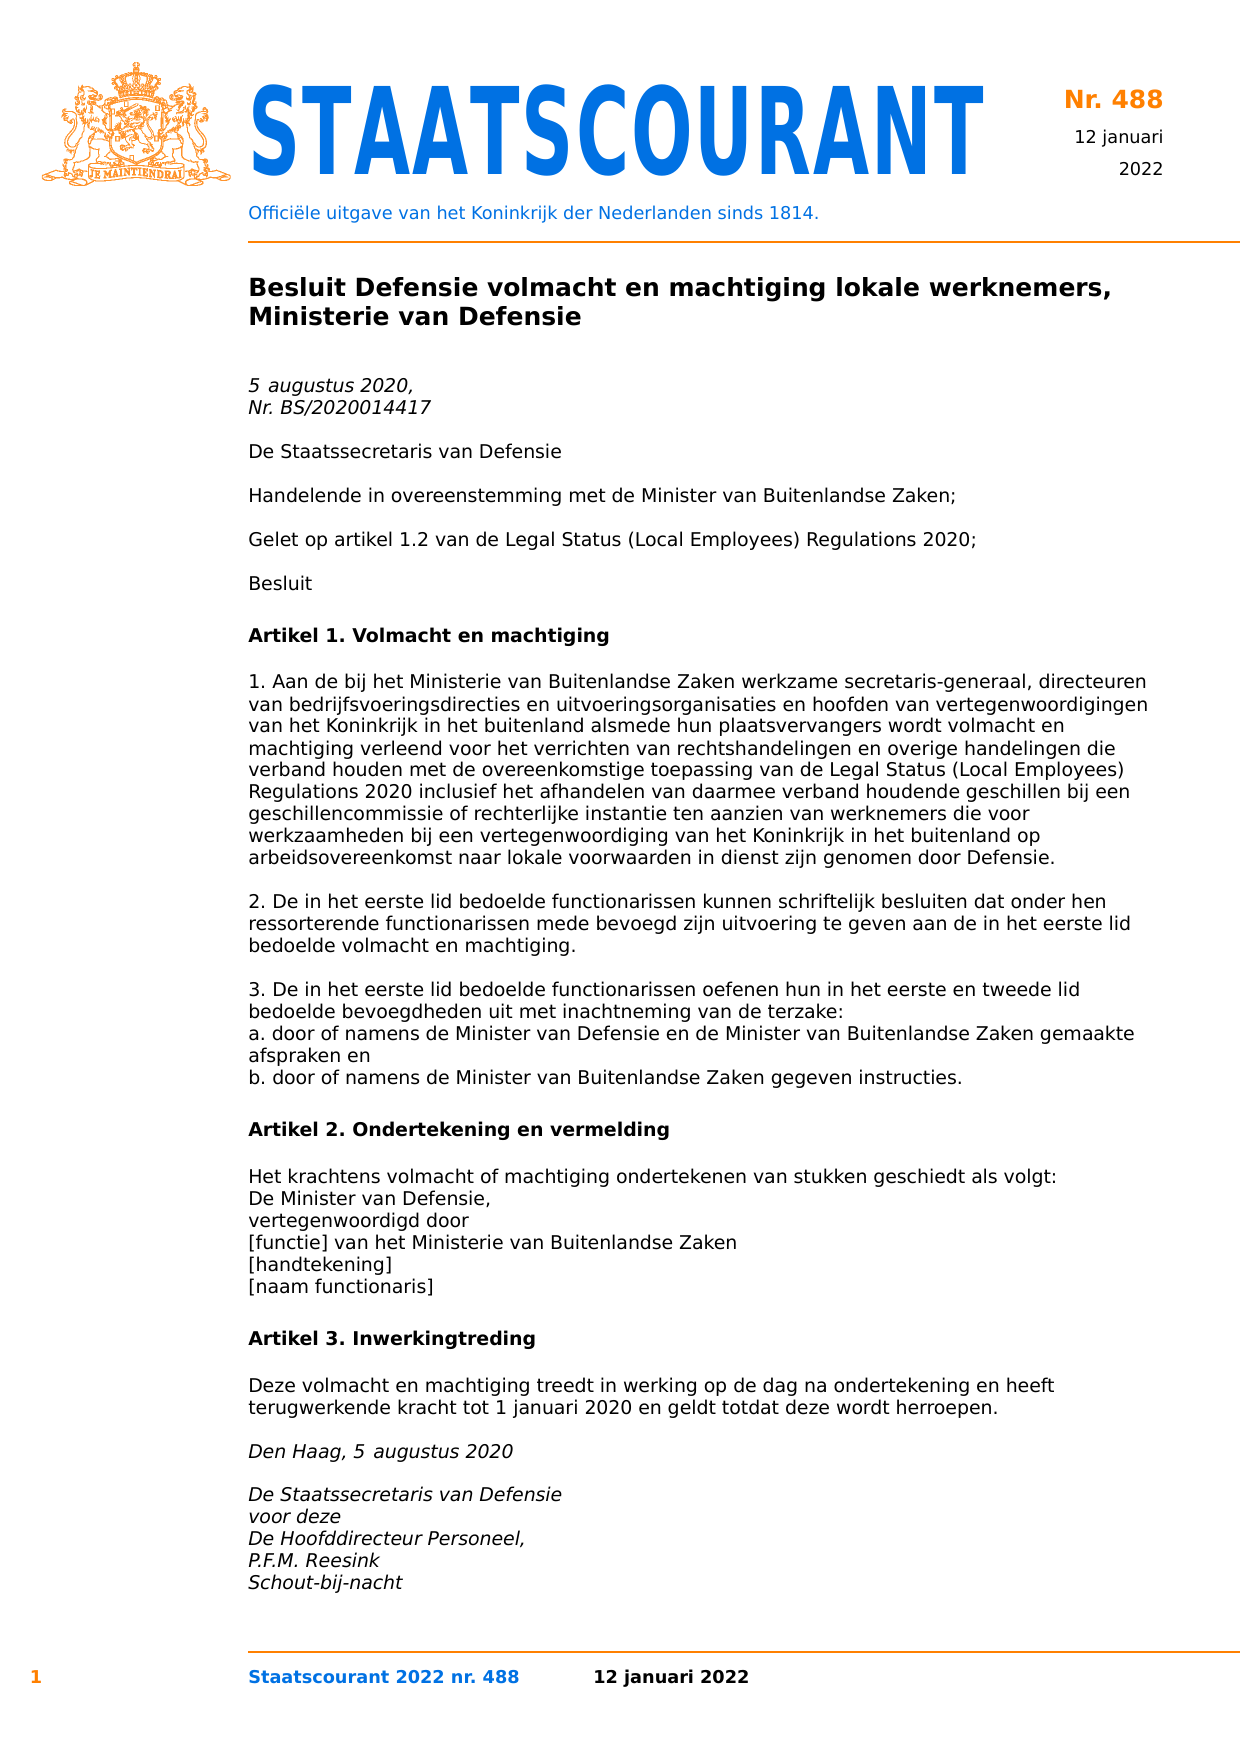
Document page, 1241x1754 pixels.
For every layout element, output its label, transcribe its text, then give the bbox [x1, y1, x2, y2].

text b. door of namens de Minister van Buitenlandse Zaken gegeven instructies. [248, 1067, 1163, 1089]
text 1. Aan de bij het Ministerie van Buitenlandse Zaken werkzame secretaris-generaal, directeuren van bedrijfsvoeringsdirecties en uitvoeringsorganisaties en hoofden van vertegenwoordigingen van het Koninkrijk in het buitenland alsmede hun plaatsvervangers wordt volmacht en machtiging verleend voor het verrichten van rechtshandelingen en overige handelingen die verband houden met de overeenkomstige toepassing van de Legal Status (Local Employees) Regulations 2020 inclusief het afhandelen van daarmee verband houdende geschillen bij een geschillencommissie of rechterlijke instantie ten aanzien van werknemers die voor werkzaamheden bij een vertegenwoordiging van het Koninkrijk in het buitenland op arbeidsovereenkomst naar lokale voorwaarden in dienst zijn genomen door Defensie. [248, 671, 1163, 869]
text [functie] van het Ministerie van Buitenlandse Zaken [248, 1232, 1163, 1254]
text Nr. BS/2020014417 [248, 397, 1163, 419]
text Het krachtens volmacht of machtiging ondertekenen van stukken geschiedt als volgt: [248, 1166, 1163, 1188]
table_header STAATSCOURANT [248, 62, 998, 203]
table_header [25, 62, 248, 241]
text Besluit [248, 572, 1163, 594]
text De Staatssecretaris van Defensie [248, 441, 1163, 463]
subtitle Artikel 2. Ondertekening en vermelding [248, 1119, 1163, 1141]
subtitle Besluit Defensie volmacht en machtiging lokale werknemers, Ministerie van Defensie [248, 273, 1163, 331]
text De Minister van Defensie, [248, 1188, 1163, 1210]
text a. door of namens de Minister van Defensie en de Minister van Buitenlandse Zaken gemaakte afspraken en [248, 1023, 1163, 1067]
text Gelet op artikel 1.2 van de Legal Status (Local Employees) Regulations 2020; [248, 529, 1163, 551]
subtitle Artikel 3. Inwerkingtreding [248, 1328, 1163, 1350]
text 3. De in het eerste lid bedoelde functionarissen oefenen hun in het eerste en tweede lid bedoelde bevoegdheden uit met inachtneming van de terzake: [248, 979, 1163, 1023]
text 5 augustus 2020, [248, 375, 1163, 397]
subtitle Artikel 1. Volmacht en machtiging [248, 624, 1163, 646]
table_cell 2022 [998, 153, 1240, 203]
picture [41, 62, 231, 186]
text 2. De in het eerste lid bedoelde functionarissen kunnen schriftelijk besluiten dat onder hen ressorterende functionarissen mede bevoegd zijn uitvoering te geven aan de in het eerste lid bedoelde volmacht en machtiging. [248, 891, 1163, 957]
table_cell 12 januari [998, 121, 1240, 153]
text Deze volmacht en machtiging treedt in werking op de dag na ondertekening en heeft terugwerkende kracht tot 1 januari 2020 en geldt totdat deze wordt herroepen. [248, 1375, 1163, 1419]
table_cell Officiële uitgave van het Koninkrijk der Nederlanden sinds 1814. [248, 203, 1240, 241]
text vertegenwoordigd door [248, 1210, 1163, 1232]
table_header Nr. 488 [998, 62, 1240, 121]
text De Staatssecretaris van Defensie voor deze De Hoofddirecteur Personeel, P.F.M. Reesink Schout-bij-nacht [248, 1484, 1163, 1594]
text [handtekening] [248, 1254, 1163, 1276]
text Handelende in overeenstemming met de Minister van Buitenlandse Zaken; [248, 485, 1163, 507]
text [naam functionaris] [248, 1276, 1163, 1298]
text Den Haag, 5 augustus 2020 [248, 1441, 1163, 1462]
